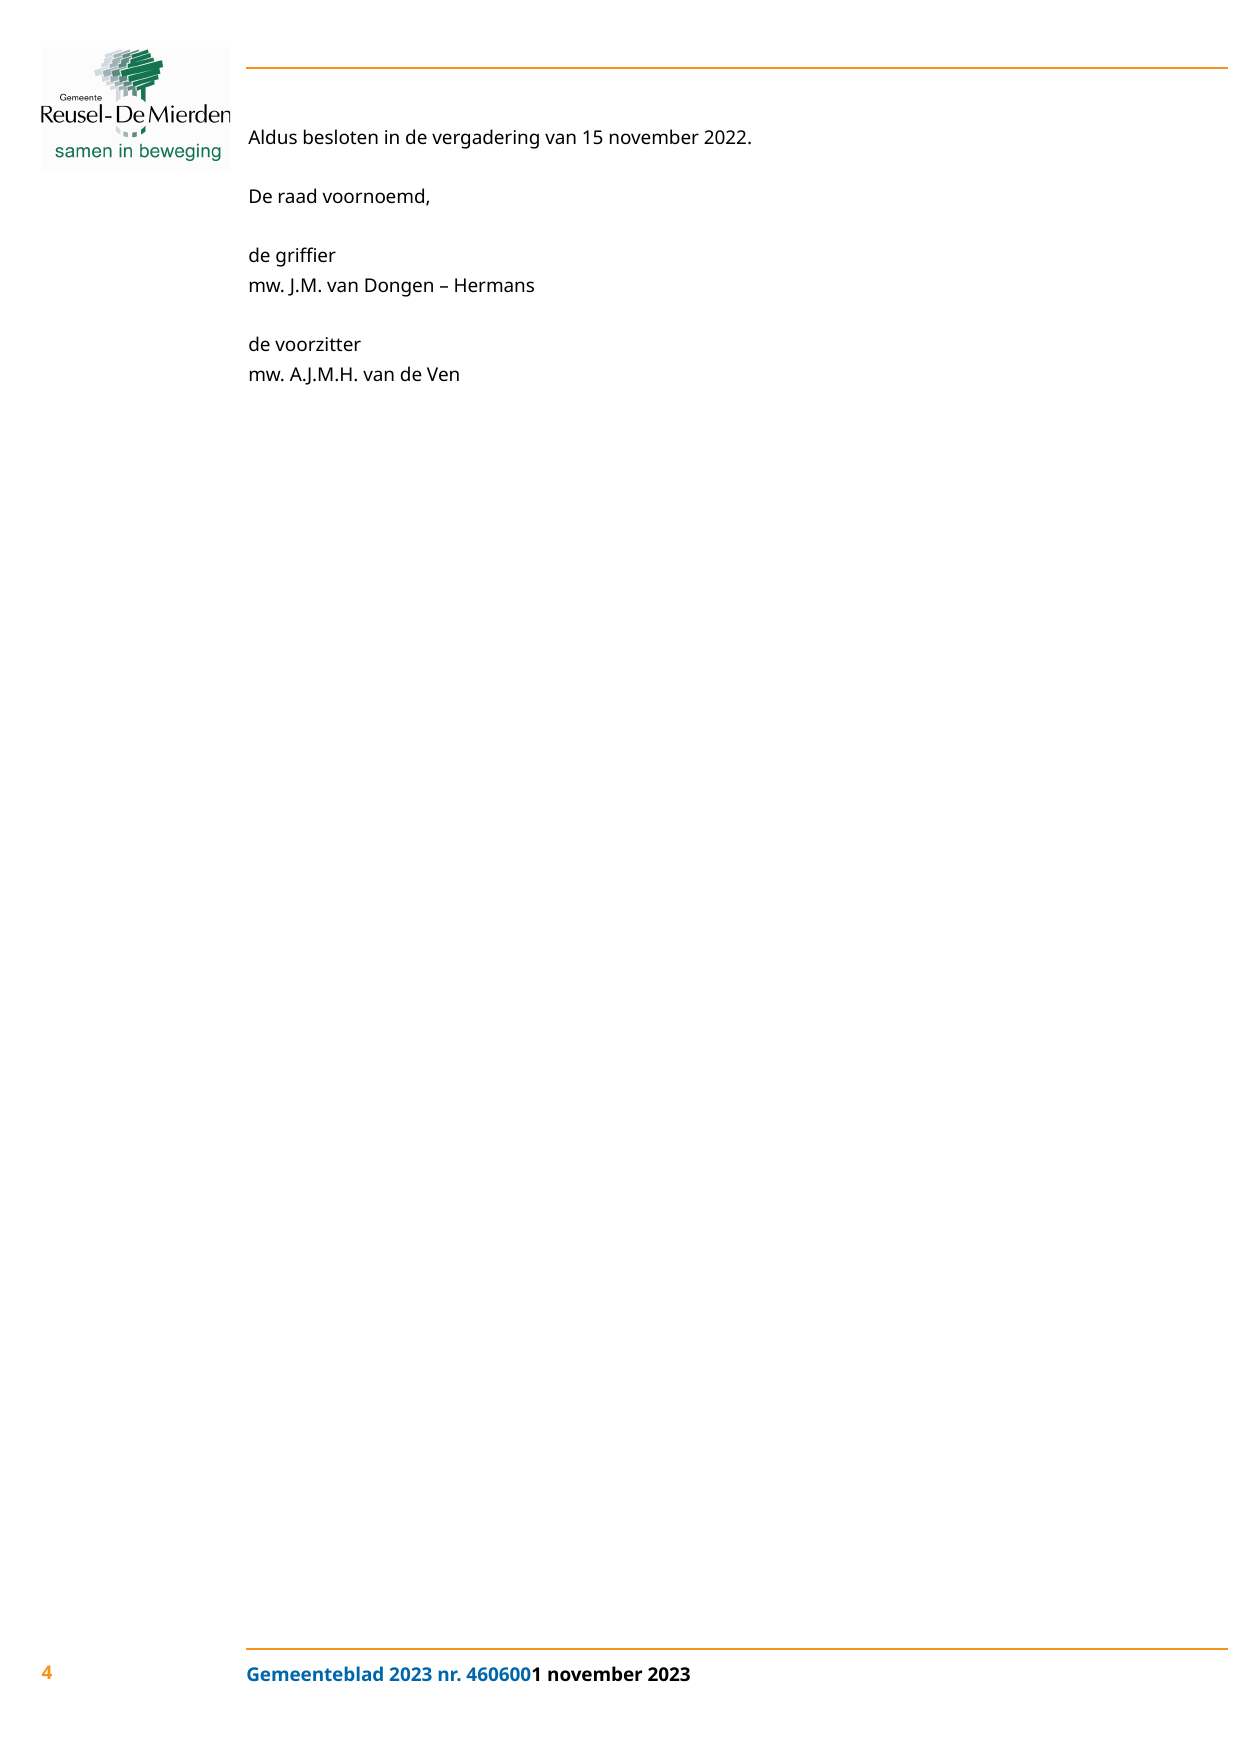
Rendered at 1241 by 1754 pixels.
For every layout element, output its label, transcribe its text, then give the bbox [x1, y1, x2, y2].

text mw. J.M. van Dongen – Hermans [248, 272, 1152, 298]
text de griffier [248, 243, 1152, 268]
text mw. A.J.M.H. van de Ven [248, 361, 1152, 387]
text De raad voornoemd, [248, 183, 1152, 209]
picture [41, 47, 231, 172]
text Aldus besloten in de vergadering van 15 november 2022. [248, 124, 1152, 150]
text de voorzitter [248, 331, 1152, 357]
